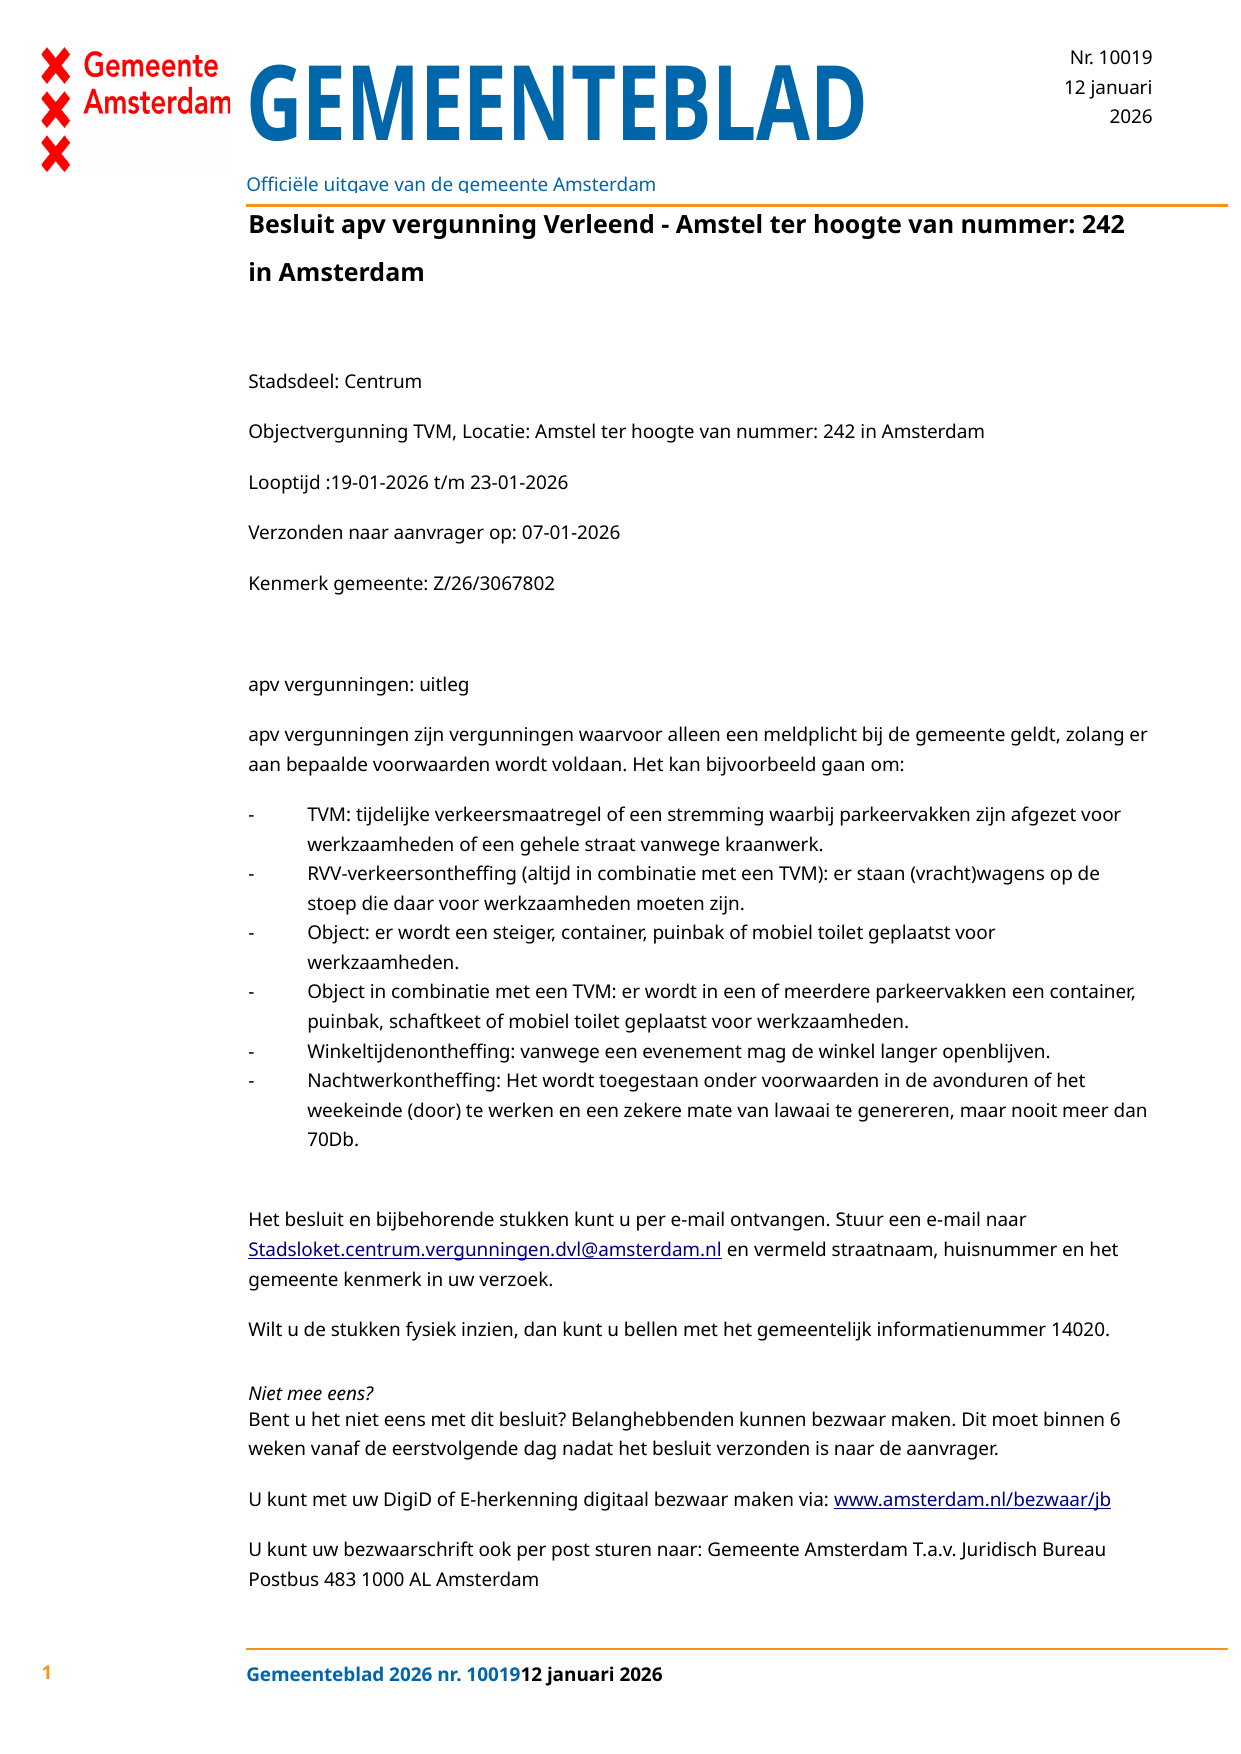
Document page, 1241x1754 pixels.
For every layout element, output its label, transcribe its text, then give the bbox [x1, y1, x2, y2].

text Verzonden naar aanvrager op: 07-01-2026 [248, 519, 1152, 545]
text Stadsdeel: Centrum [248, 368, 1152, 394]
text U kunt uw bezwaarschrift ook per post sturen naar: Gemeente Amsterdam T.a.v. Juridisch Bureau Postbus 483 1000 AL Amsterdam [248, 1536, 1152, 1592]
list TVM: tijdelijke verkeersmaatregel of een stremming waarbij parkeervakken zijn afgezet voor werkzaamheden of een gehele straat vanwege kraanwerk. [248, 801, 1152, 857]
text apv vergunningen zijn vergunningen waarvoor alleen een meldplicht bij de gemeente geldt, zolang er aan bepaalde voorwaarden wordt voldaan. Het kan bijvoorbeeld gaan om: [248, 721, 1152, 777]
text Looptijd :19-01-2026 t/m 23-01-2026 [248, 469, 1152, 495]
text Besluit apv vergunning Verleend - Amstel ter hoogte van nummer: 242 in Amsterdam [248, 207, 1152, 288]
text Kenmerk gemeente: Z/26/3067802 [248, 570, 1152, 596]
text Wilt u de stukken fysiek inzien, dan kunt u bellen met het gemeentelijk informatienummer 14020. [248, 1316, 1152, 1342]
text apv vergunningen: uitleg [248, 671, 1152, 697]
text U kunt met uw DigiD of E-herkenning digitaal bezwaar maken via: www.amsterdam.nl/bezwaar/jb [248, 1486, 1152, 1512]
text Objectvergunning TVM, Locatie: Amstel ter hoogte van nummer: 242 in Amsterdam [248, 419, 1152, 444]
list Nachtwerkontheffing: Het wordt toegestaan onder voorwaarden in de avonduren of het weekeinde (door) te werken en een zekere mate van lawaai te genereren, maar nooit meer dan 70Db. [248, 1067, 1152, 1152]
text Bent u het niet eens met dit besluit? Belanghebbenden kunnen bezwaar maken. Dit moet binnen 6 weken vanaf de eerstvolgende dag nadat het besluit verzonden is naar de aanvrager. [248, 1406, 1152, 1461]
list RVV-verkeersontheffing (altijd in combinatie met een TVM): er staan (vracht)wagens op de stoep die daar voor werkzaamheden moeten zijn. [248, 860, 1152, 916]
list Object: er wordt een steiger, container, puinbak of mobiel toilet geplaatst voor werkzaamheden. [248, 919, 1152, 975]
list Winkeltijdenontheffing: vanwege een evenement mag de winkel langer openblijven. [248, 1038, 1152, 1064]
picture [41, 47, 231, 172]
list Object in combinatie met een TVM: er wordt in een of meerdere parkeervakken een container, puinbak, schaftkeet of mobiel toilet geplaatst voor werkzaamheden. [248, 979, 1152, 1034]
text Het besluit en bijbehorende stukken kunt u per e-mail ontvangen. Stuur een e-mail naar Stadsloket.centrum.vergunningen.dvl@amsterdam.nl en vermeld straatnaam, huisnummer en het gemeente kenmerk in uw verzoek. [248, 1207, 1152, 1292]
text Niet mee eens? [248, 1380, 1152, 1406]
